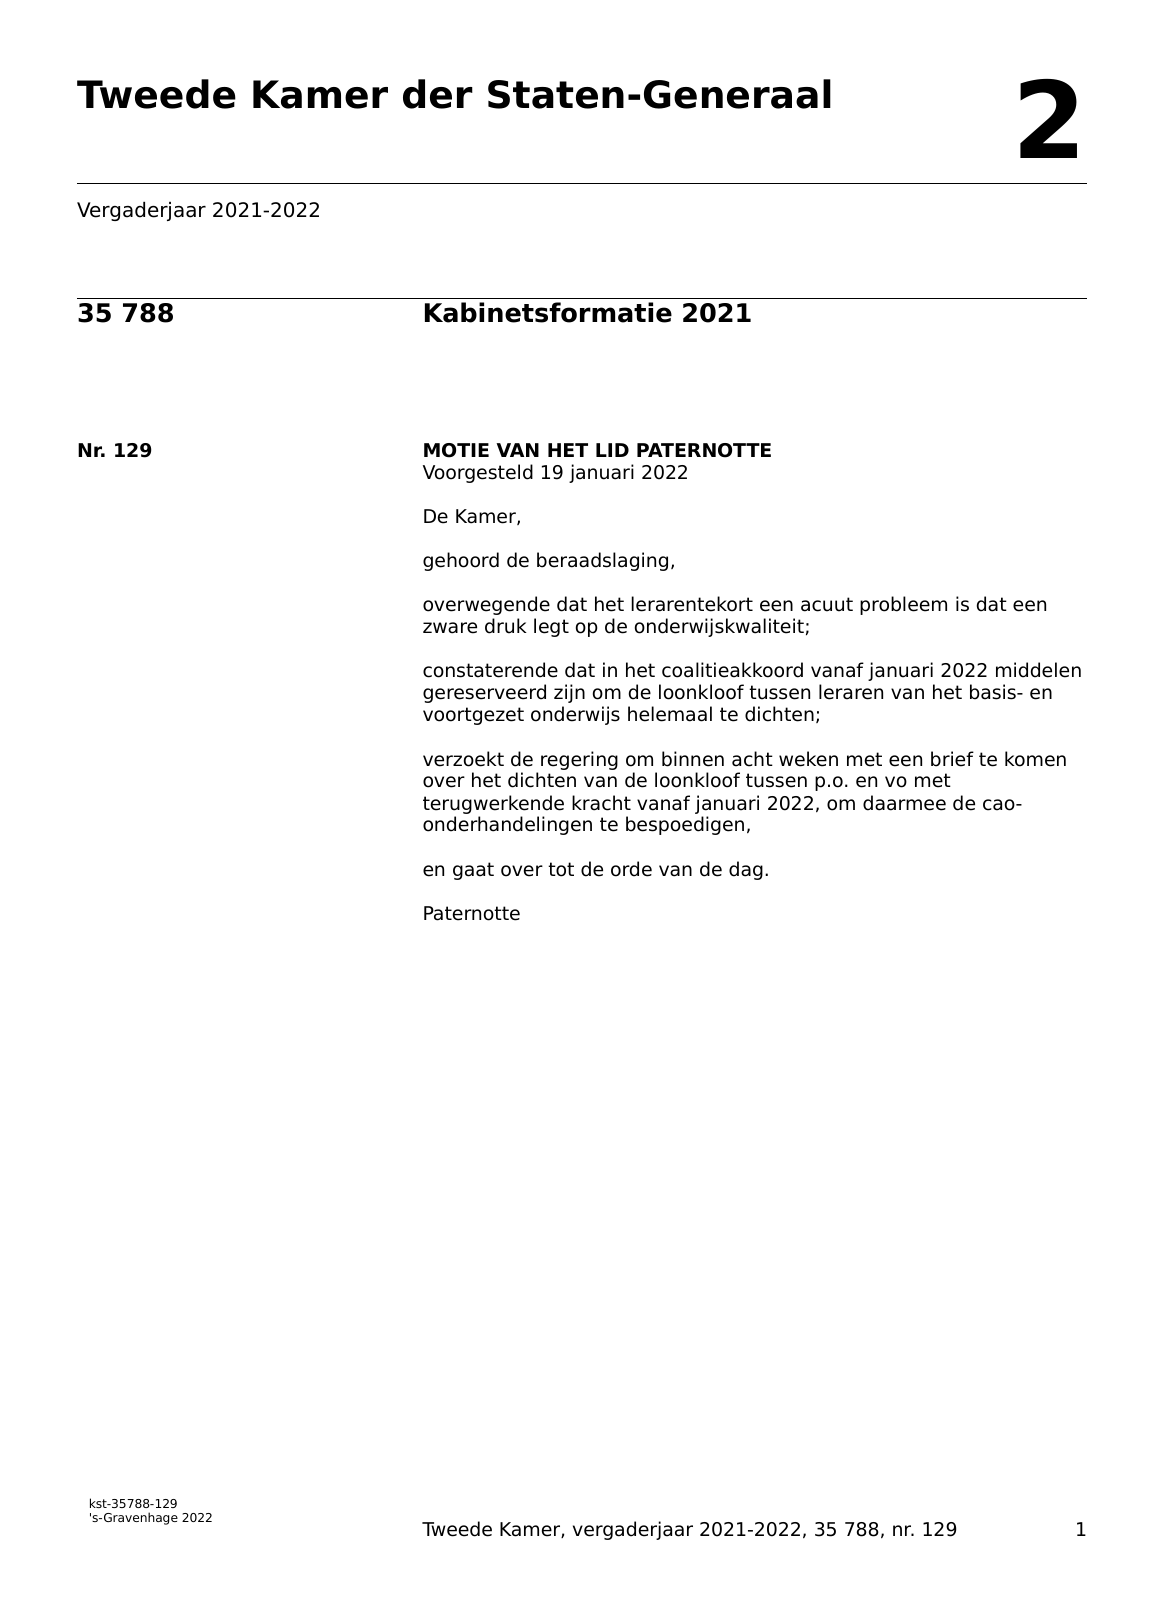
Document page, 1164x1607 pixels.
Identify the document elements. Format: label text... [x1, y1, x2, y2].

text overwegende dat het lerarentekort een acuut probleem is dat een zware druk legt op de onderwijskwaliteit; [422, 594, 1087, 638]
text gehoord de beraadslaging, [422, 550, 1087, 572]
table_cell Vergaderjaar 2021-2022 [77, 184, 1087, 298]
table_header 2 [886, 59, 1087, 183]
text 's-Gravenhage 2022 [88, 1511, 323, 1525]
text kst-35788-129 [88, 1497, 323, 1511]
text De Kamer, [422, 506, 1087, 528]
text Paternotte [422, 903, 1087, 925]
table_header Tweede Kamer der Staten-Generaal [77, 59, 886, 183]
text en gaat over tot de orde van de dag. [422, 858, 1087, 881]
subtitle 35 788 Kabinetsformatie 2021 [77, 299, 1087, 329]
text constaterende dat in het coalitieakkoord vanaf januari 2022 middelen gereserveerd zijn om de loonkloof tussen leraren van het basis- en voortgezet onderwijs helemaal te dichten; [422, 660, 1087, 726]
subtitle Nr. 129 MOTIE VAN HET LID PATERNOTTE [77, 440, 1087, 462]
text Voorgesteld 19 januari 2022 [422, 462, 1087, 484]
text verzoekt de regering om binnen acht weken met een brief te komen over het dichten van de loonkloof tussen p.o. en vo met terugwerkende kracht vanaf januari 2022, om daarmee de cao-onderhandelingen te bespoedigen, [422, 748, 1087, 836]
